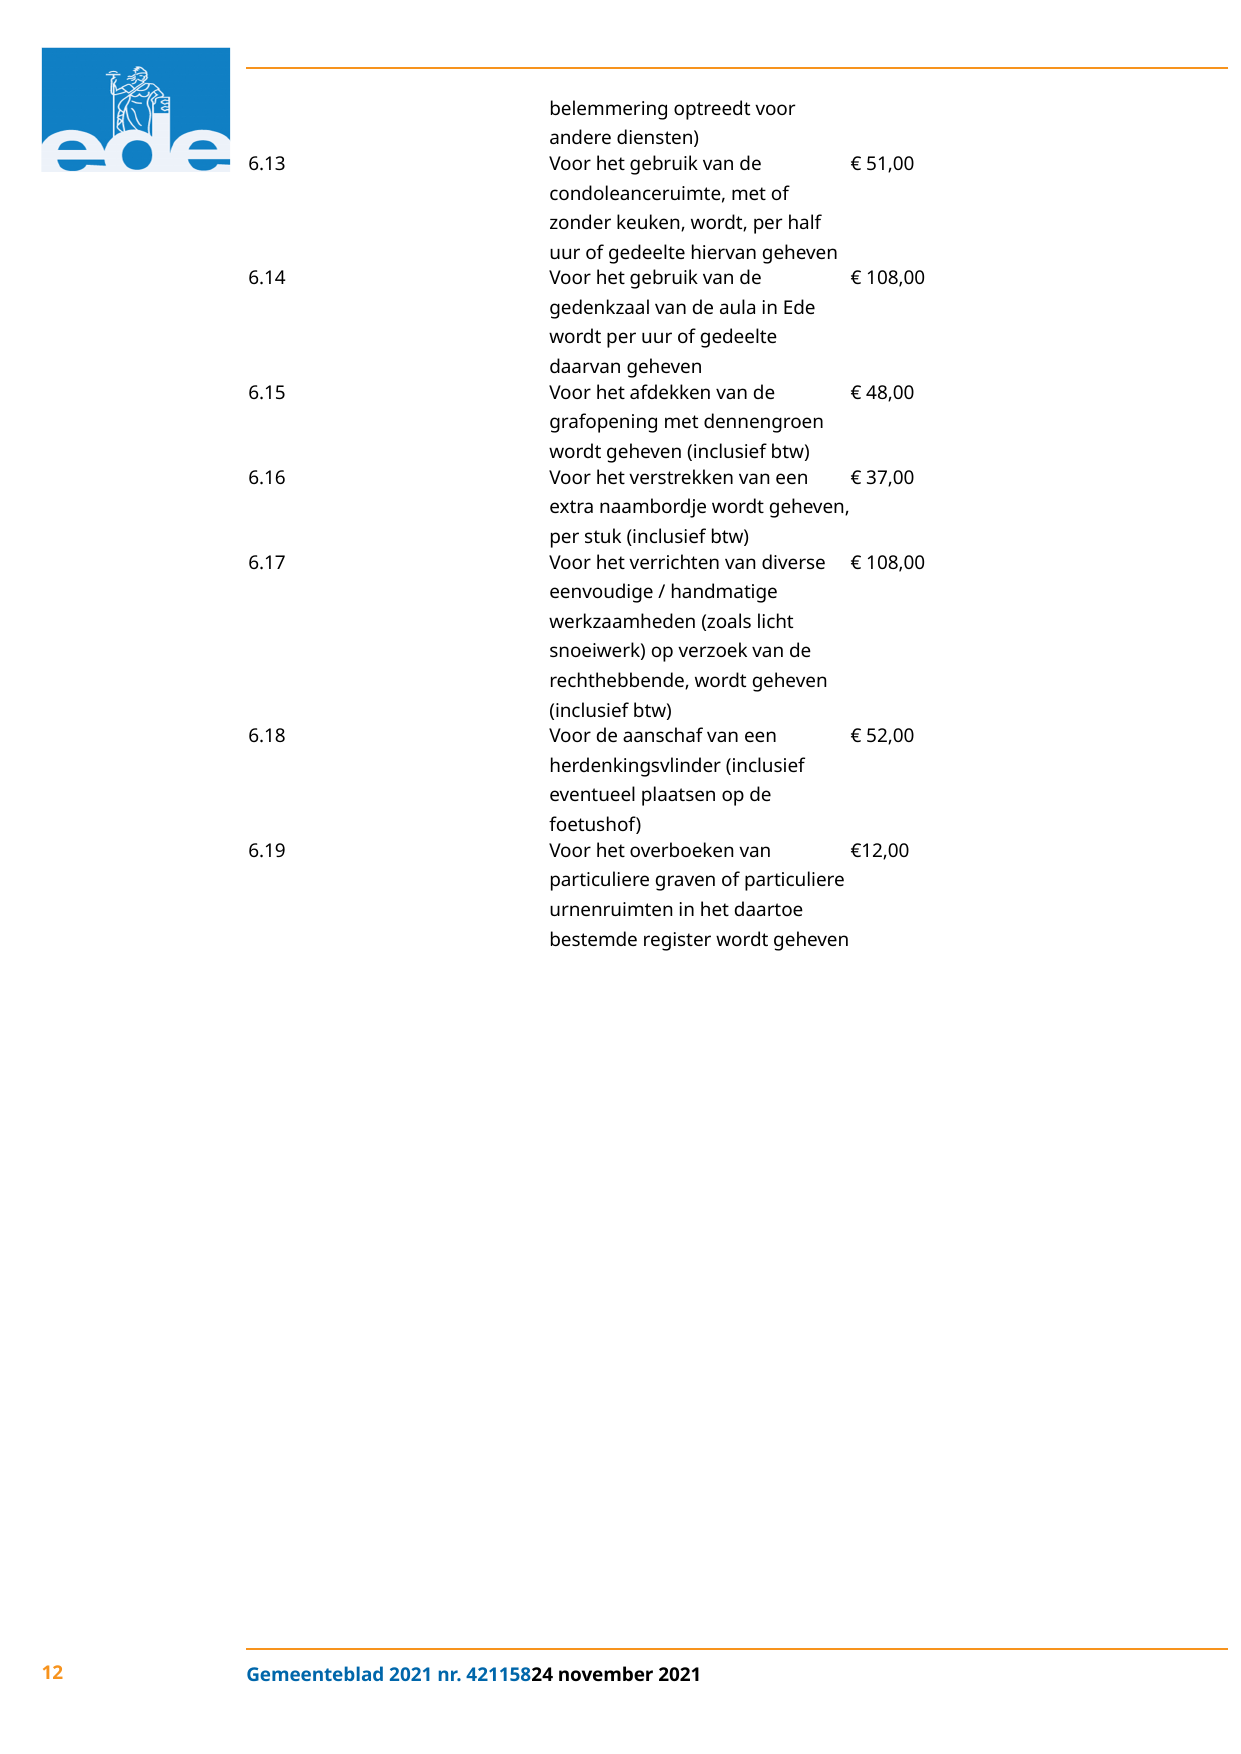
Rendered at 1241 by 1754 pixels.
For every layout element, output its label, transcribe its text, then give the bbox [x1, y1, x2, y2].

table_cell [248, 95, 549, 150]
table_cell € 108,00 [850, 549, 1152, 722]
table_cell 6.15 [248, 379, 549, 464]
table_cell €12,00 [850, 837, 1152, 951]
table_cell Voor het verrichten van diverse eenvoudige / handmatige werkzaamheden (zoals licht snoeiwerk) op verzoek van de rechthebbende, wordt geheven (inclusief btw) [549, 549, 850, 722]
table_cell Voor het verstrekken van een extra naambordje wordt geheven, per stuk (inclusief btw) [549, 464, 850, 549]
table_cell Voor de aanschaf van een herdenkingsvlinder (inclusief eventueel plaatsen op de foetushof) [549, 723, 850, 837]
table_cell € 52,00 [850, 723, 1152, 837]
table_cell 6.16 [248, 464, 549, 549]
picture [41, 47, 231, 172]
table_cell 6.17 [248, 549, 549, 722]
table_cell Voor het overboeken van particuliere graven of particuliere urnenruimten in het daartoe bestemde register wordt geheven [549, 837, 850, 951]
table_cell € 37,00 [850, 464, 1152, 549]
table_cell belemmering optreedt voor andere diensten) [549, 95, 850, 150]
table_cell € 48,00 [850, 379, 1152, 464]
table_cell 6.19 [248, 837, 549, 951]
table_cell Voor het afdekken van de grafopening met dennengroen wordt geheven (inclusief btw) [549, 379, 850, 464]
table_cell 6.13 [248, 150, 549, 264]
table_cell 6.14 [248, 265, 549, 379]
table_cell Voor het gebruik van de gedenkzaal van de aula in Ede wordt per uur of gedeelte daarvan geheven [549, 265, 850, 379]
table_cell [850, 95, 1152, 150]
table_cell € 108,00 [850, 265, 1152, 379]
table_cell Voor het gebruik van de condoleanceruimte, met of zonder keuken, wordt, per half uur of gedeelte hiervan geheven [549, 150, 850, 264]
table_cell € 51,00 [850, 150, 1152, 264]
table_cell 6.18 [248, 723, 549, 837]
